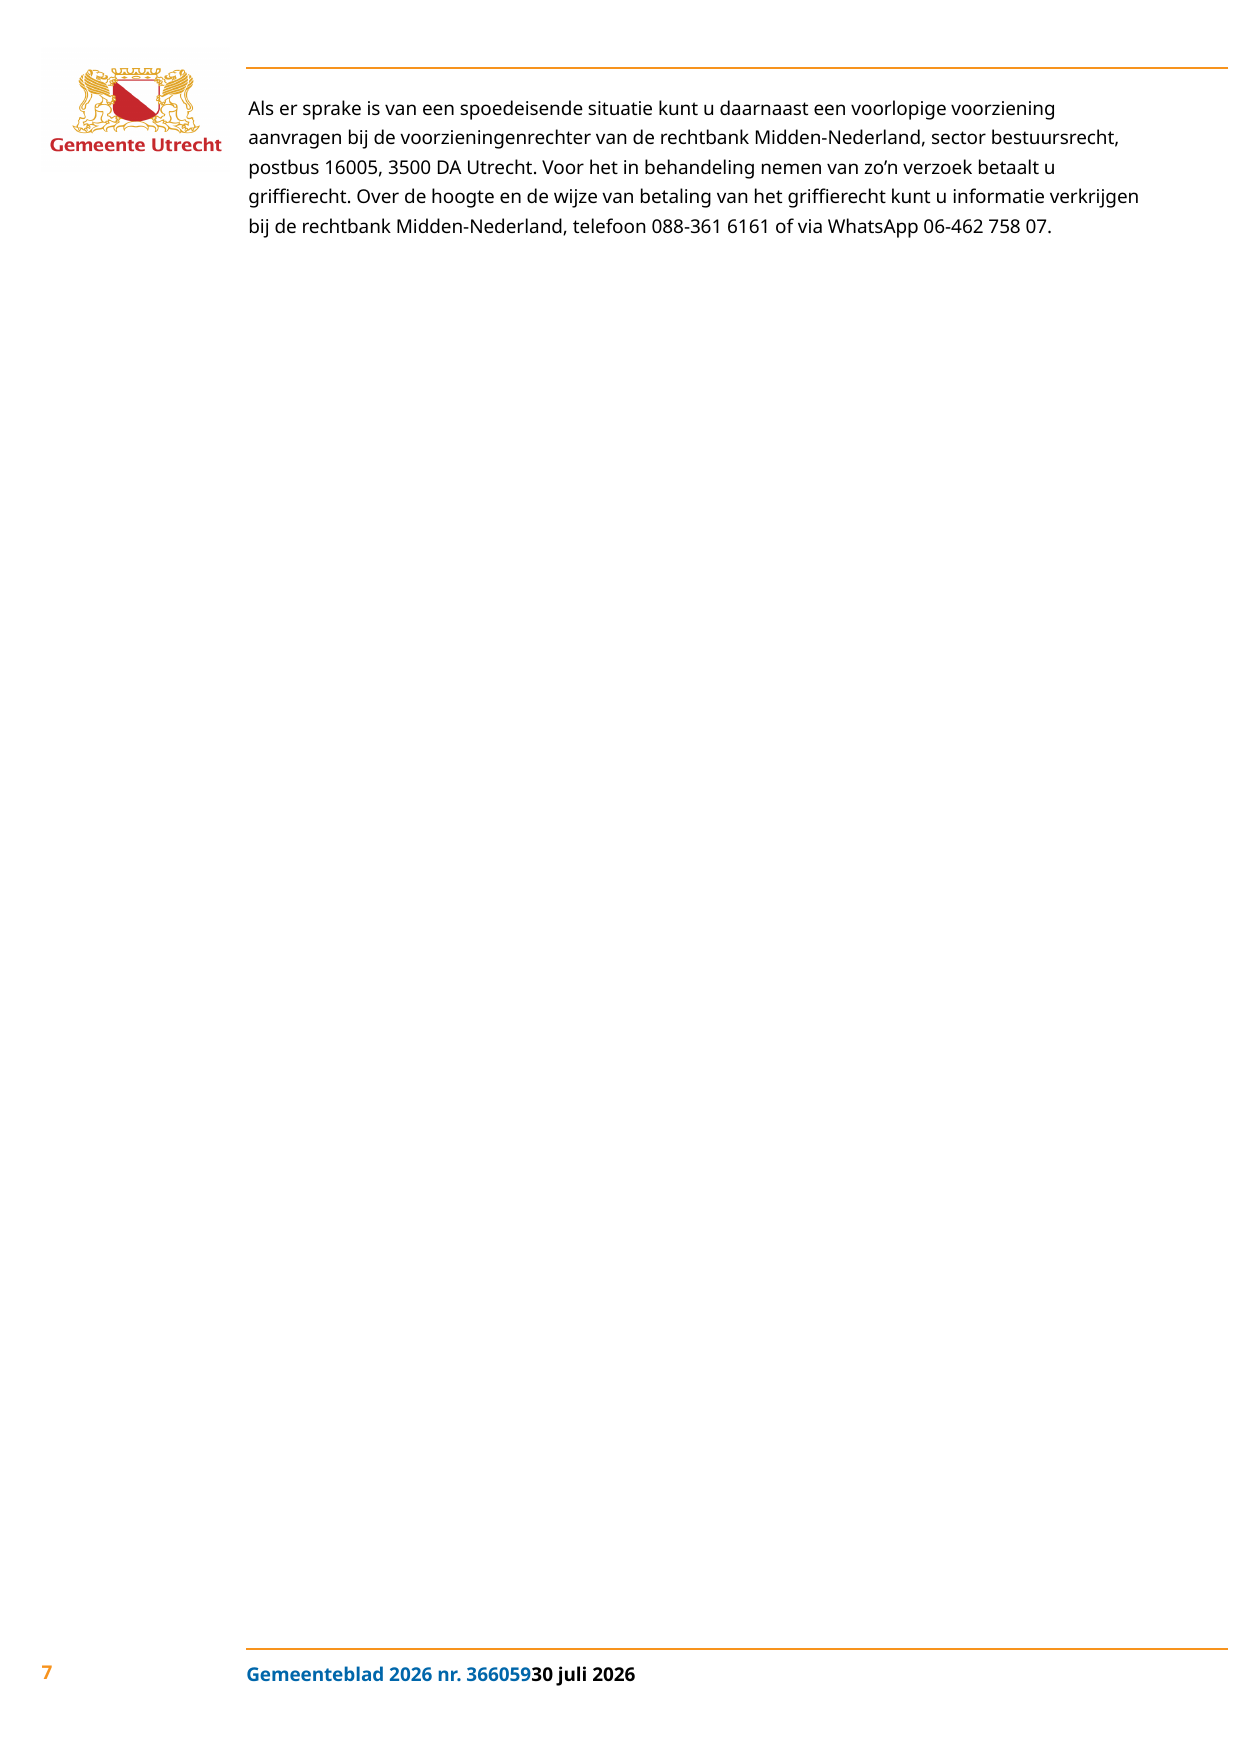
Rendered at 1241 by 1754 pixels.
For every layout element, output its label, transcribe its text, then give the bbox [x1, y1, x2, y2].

picture [41, 47, 231, 172]
text Als er sprake is van een spoedeisende situatie kunt u daarnaast een voorlopige voorziening aanvragen bij de voorzieningenrechter van de rechtbank Midden-Nederland, sector bestuursrecht, postbus 16005, 3500 DA Utrecht. Voor het in behandeling nemen van zo’n verzoek betaalt u griffierecht. Over de hoogte en de wijze van betaling van het griffierecht kunt u informatie verkrijgen bij de rechtbank Midden-Nederland, telefoon 088-361 6161 of via WhatsApp 06-462 758 07. [248, 95, 1152, 239]
